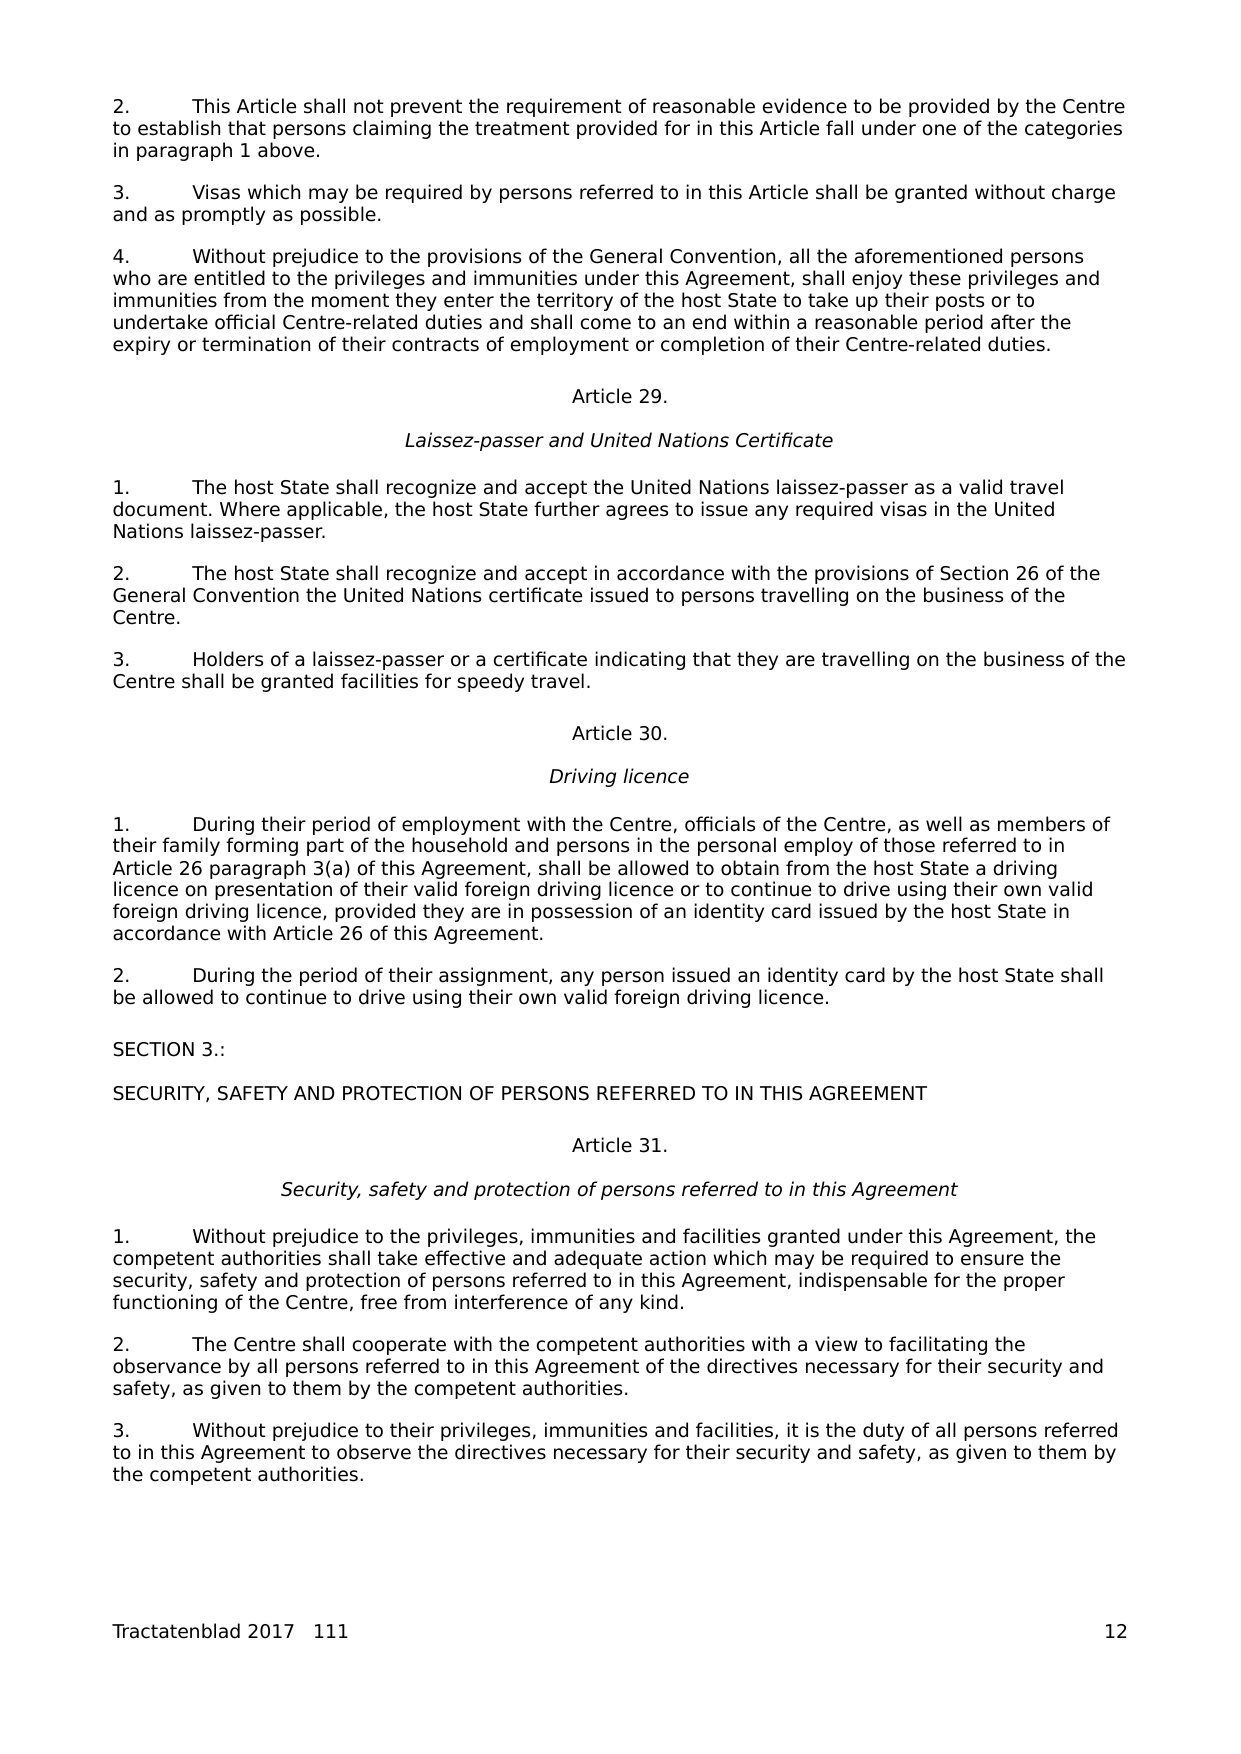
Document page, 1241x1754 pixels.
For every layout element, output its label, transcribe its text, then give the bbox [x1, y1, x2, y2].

text 2. During the period of their assignment, any person issued an identity card by the host State shall be allowed to continue to drive using their own valid foreign driving licence. [112, 965, 1128, 1009]
text 3. Without prejudice to their privileges, immunities and facilities, it is the duty of all persons referred to in this Agreement to observe the directives necessary for their security and safety, as given to them by the competent authorities. [112, 1420, 1128, 1486]
subtitle Article 31. Security, safety and protection of persons referred to in this Agreement [112, 1135, 1128, 1201]
text 2. The Centre shall cooperate with the competent authorities with a view to facilitating the observance by all persons referred to in this Agreement of the directives necessary for their security and safety, as given to them by the competent authorities. [112, 1334, 1128, 1400]
text 1. Without prejudice to the privileges, immunities and facilities granted under this Agreement, the competent authorities shall take effective and adequate action which may be required to ensure the security, safety and protection of persons referred to in this Agreement, indispensable for the proper functioning of the Centre, free from interference of any kind. [112, 1226, 1128, 1314]
text 3. Visas which may be required by persons referred to in this Article shall be granted without charge and as promptly as possible. [112, 182, 1128, 226]
subtitle Article 30. Driving licence [112, 722, 1128, 788]
subtitle Article 29. Laissez-passer and United Nations Certificate [112, 386, 1128, 452]
text 1. The host State shall recognize and accept the United Nations laissez-passer as a valid travel document. Where applicable, the host State further agrees to issue any required visas in the United Nations laissez-passer. [112, 477, 1128, 543]
text 2. This Article shall not prevent the requirement of reasonable evidence to be provided by the Centre to establish that persons claiming the treatment provided for in this Article fall under one of the categories in paragraph 1 above. [112, 96, 1128, 162]
subtitle SECTION 3.: SECURITY, SAFETY AND PROTECTION OF PERSONS REFERRED TO IN THIS AGREEMENT [112, 1039, 1128, 1105]
text 2. The host State shall recognize and accept in accordance with the provisions of Section 26 of the General Convention the United Nations certificate issued to persons travelling on the business of the Centre. [112, 563, 1128, 628]
text 4. Without prejudice to the provisions of the General Convention, all the aforementioned persons who are entitled to the privileges and immunities under this Agreement, shall enjoy these privileges and immunities from the moment they enter the territory of the host State to take up their posts or to undertake official Centre-related duties and shall come to an end within a reasonable period after the expiry or termination of their contracts of employment or completion of their Centre-related duties. [112, 246, 1128, 356]
text 3. Holders of a laissez-passer or a certificate indicating that they are travelling on the business of the Centre shall be granted facilities for speedy travel. [112, 648, 1128, 692]
text 1. During their period of employment with the Centre, officials of the Centre, as well as members of their family forming part of the household and persons in the personal employ of those referred to in Article 26 paragraph 3(a) of this Agreement, shall be allowed to obtain from the host State a driving licence on presentation of their valid foreign driving licence or to continue to drive using their own valid foreign driving licence, provided they are in possession of an identity card issued by the host State in accordance with Article 26 of this Agreement. [112, 813, 1128, 945]
